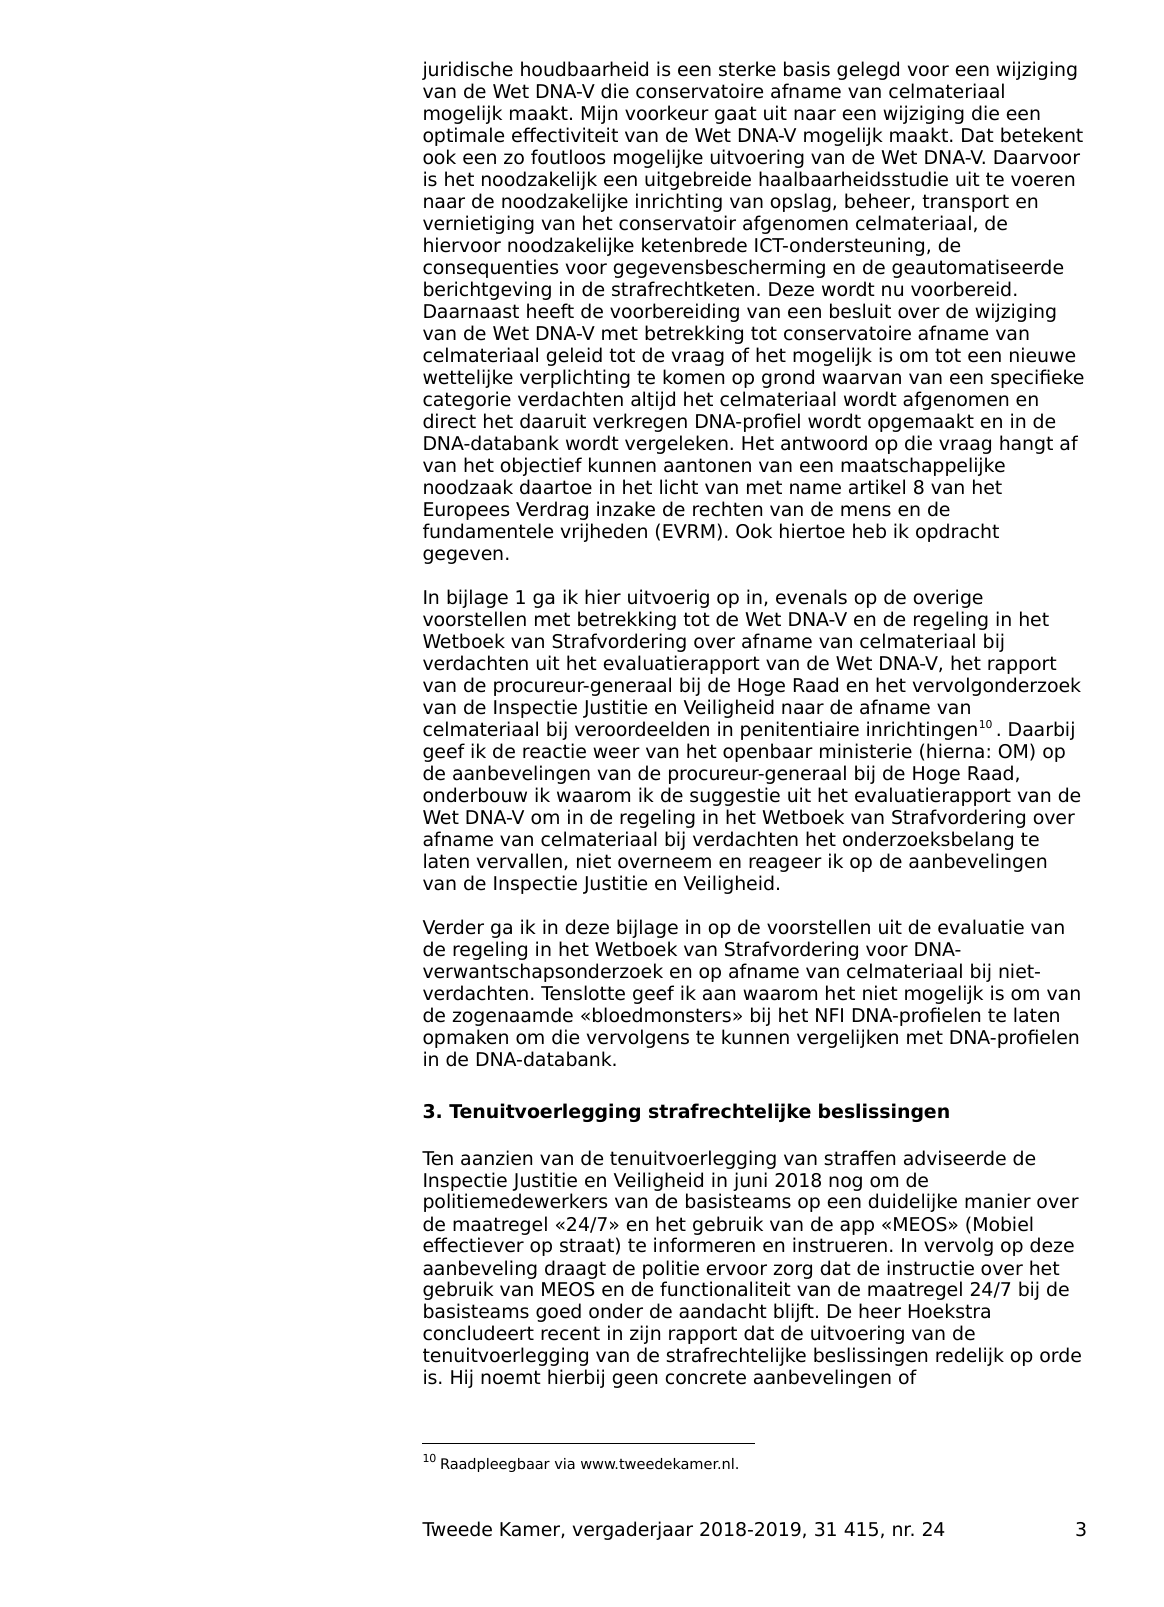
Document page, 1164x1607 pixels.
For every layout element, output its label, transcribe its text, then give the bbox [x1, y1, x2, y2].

text Ten aanzien van de tenuitvoerlegging van straffen adviseerde de Inspectie Justitie en Veiligheid in juni 2018 nog om de politiemedewerkers van de basisteams op een duidelijke manier over de maatregel «24/7» en het gebruik van de app «MEOS» (Mobiel effectiever op straat) te informeren en instrueren. In vervolg op deze aanbeveling draagt de politie ervoor zorg dat de instructie over het gebruik van MEOS en de functionaliteit van de maatregel 24/7 bij de basisteams goed onder de aandacht blijft. De heer Hoekstra concludeert recent in zijn rapport dat de uitvoering van de tenuitvoerlegging van de strafrechtelijke beslissingen redelijk op orde is. Hij noemt hierbij geen concrete aanbevelingen of [422, 1147, 1087, 1389]
text Verder ga ik in deze bijlage in op de voorstellen uit de evaluatie van de regeling in het Wetboek van Strafvordering voor DNA-verwantschapsonderzoek en op afname van celmateriaal bij niet-verdachten. Tenslotte geef ik aan waarom het niet mogelijk is om van de zogenaamde «bloedmonsters» bij het NFI DNA-profielen te laten opmaken om die vervolgens te kunnen vergelijken met DNA-profielen in de DNA-databank. [422, 917, 1087, 1071]
text juridische houdbaarheid is een sterke basis gelegd voor een wijziging van de Wet DNA-V die conservatoire afname van celmateriaal mogelijk maakt. Mijn voorkeur gaat uit naar een wijziging die een optimale effectiviteit van de Wet DNA-V mogelijk maakt. Dat betekent ook een zo foutloos mogelijke uitvoering van de Wet DNA-V. Daarvoor is het noodzakelijk een uitgebreide haalbaarheidsstudie uit te voeren naar de noodzakelijke inrichting van opslag, beheer, transport en vernietiging van het conservatoir afgenomen celmateriaal, de hiervoor noodzakelijke ketenbrede ICT-ondersteuning, de consequenties voor gegevensbescherming en de geautomatiseerde berichtgeving in de strafrechtketen. Deze wordt nu voorbereid. Daarnaast heeft de voorbereiding van een besluit over de wijziging van de Wet DNA-V met betrekking tot conservatoire afname van celmateriaal geleid tot de vraag of het mogelijk is om tot een nieuwe wettelijke verplichting te komen op grond waarvan van een specifieke categorie verdachten altijd het celmateriaal wordt afgenomen en direct het daaruit verkregen DNA-profiel wordt opgemaakt en in de DNA-databank wordt vergeleken. Het antwoord op die vraag hangt af van het objectief kunnen aantonen van een maatschappelijke noodzaak daartoe in het licht van met name artikel 8 van het Europees Verdrag inzake de rechten van de mens en de fundamentele vrijheden (EVRM). Ook hiertoe heb ik opdracht gegeven. [422, 59, 1087, 564]
text In bijlage 1 ga ik hier uitvoerig op in, evenals op de overige voorstellen met betrekking tot de Wet DNA-V en de regeling in het Wetboek van Strafvordering over afname van celmateriaal bij verdachten uit het evaluatierapport van de Wet DNA-V, het rapport van de procureur-generaal bij de Hoge Raad en het vervolgonderzoek van de Inspectie Justitie en Veiligheid naar de afname van celmateriaal bij veroordeelden in penitentiaire inrichtingen. Daarbij geef ik de reactie weer van het openbaar ministerie (hierna: OM) op de aanbevelingen van de procureur-generaal bij de Hoge Raad, onderbouw ik waarom ik de suggestie uit het evaluatierapport van de Wet DNA-V om in de regeling in het Wetboek van Strafvordering over afname van celmateriaal bij verdachten het onderzoeksbelang te laten vervallen, niet overneem en reageer ik op de aanbevelingen van de Inspectie Justitie en Veiligheid. [422, 587, 1087, 894]
text Raadpleegbaar via www.tweedekamer.nl. [422, 1452, 1087, 1474]
subtitle 3. Tenuitvoerlegging strafrechtelijke beslissingen [422, 1101, 1087, 1122]
